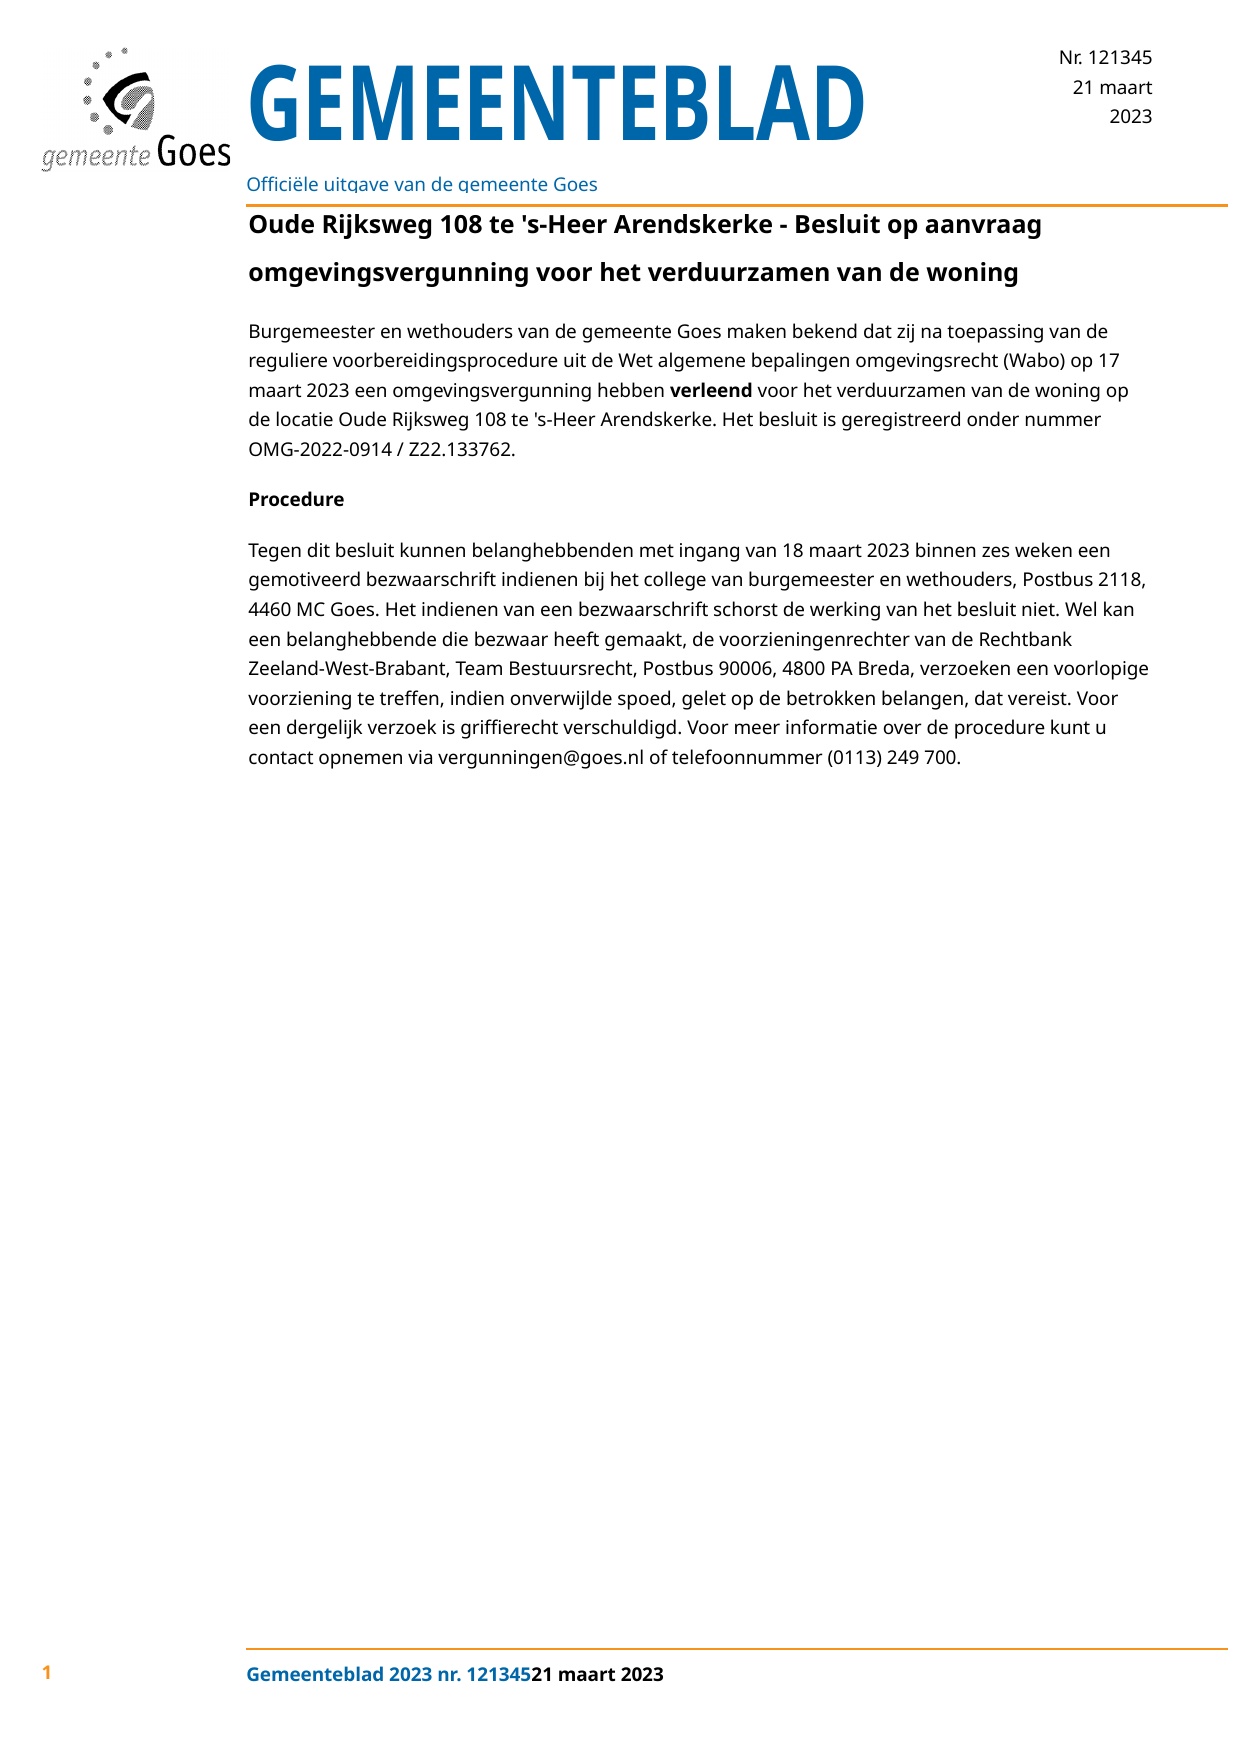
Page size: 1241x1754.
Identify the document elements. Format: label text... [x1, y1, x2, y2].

text Oude Rijksweg 108 te 's-Heer Arendskerke - Besluit op aanvraag omgevingsvergunning voor het verduurzamen van de woning [248, 207, 1152, 288]
text Burgemeester en wethouders van de gemeente Goes maken bekend dat zij na toepassing van de reguliere voorbereidingsprocedure uit de Wet algemene bepalingen omgevingsrecht (Wabo) op 17 maart 2023 een omgevingsvergunning hebben verleend voor het verduurzamen van de woning op de locatie Oude Rijksweg 108 te 's-Heer Arendskerke. Het besluit is geregistreerd onder nummer OMG-2022-0914 / Z22.133762. [248, 318, 1152, 462]
text Tegen dit besluit kunnen belanghebbenden met ingang van 18 maart 2023 binnen zes weken een gemotiveerd bezwaarschrift indienen bij het college van burgemeester en wethouders, Postbus 2118, 4460 MC Goes. Het indienen van een bezwaarschrift schorst de werking van het besluit niet. Wel kan een belanghebbende die bezwaar heeft gemaakt, de voorzieningenrechter van de Rechtbank Zeeland-West-Brabant, Team Bestuursrecht, Postbus 90006, 4800 PA Breda, verzoeken een voorlopige voorziening te treffen, indien onverwijlde spoed, gelet op de betrokken belangen, dat vereist. Voor een dergelijk verzoek is griffierecht verschuldigd. Voor meer informatie over de procedure kunt u contact opnemen via vergunningen@goes.nl of telefoonnummer (0113) 249 700. [248, 537, 1152, 770]
picture [41, 47, 231, 172]
text Procedure [248, 487, 1152, 512]
